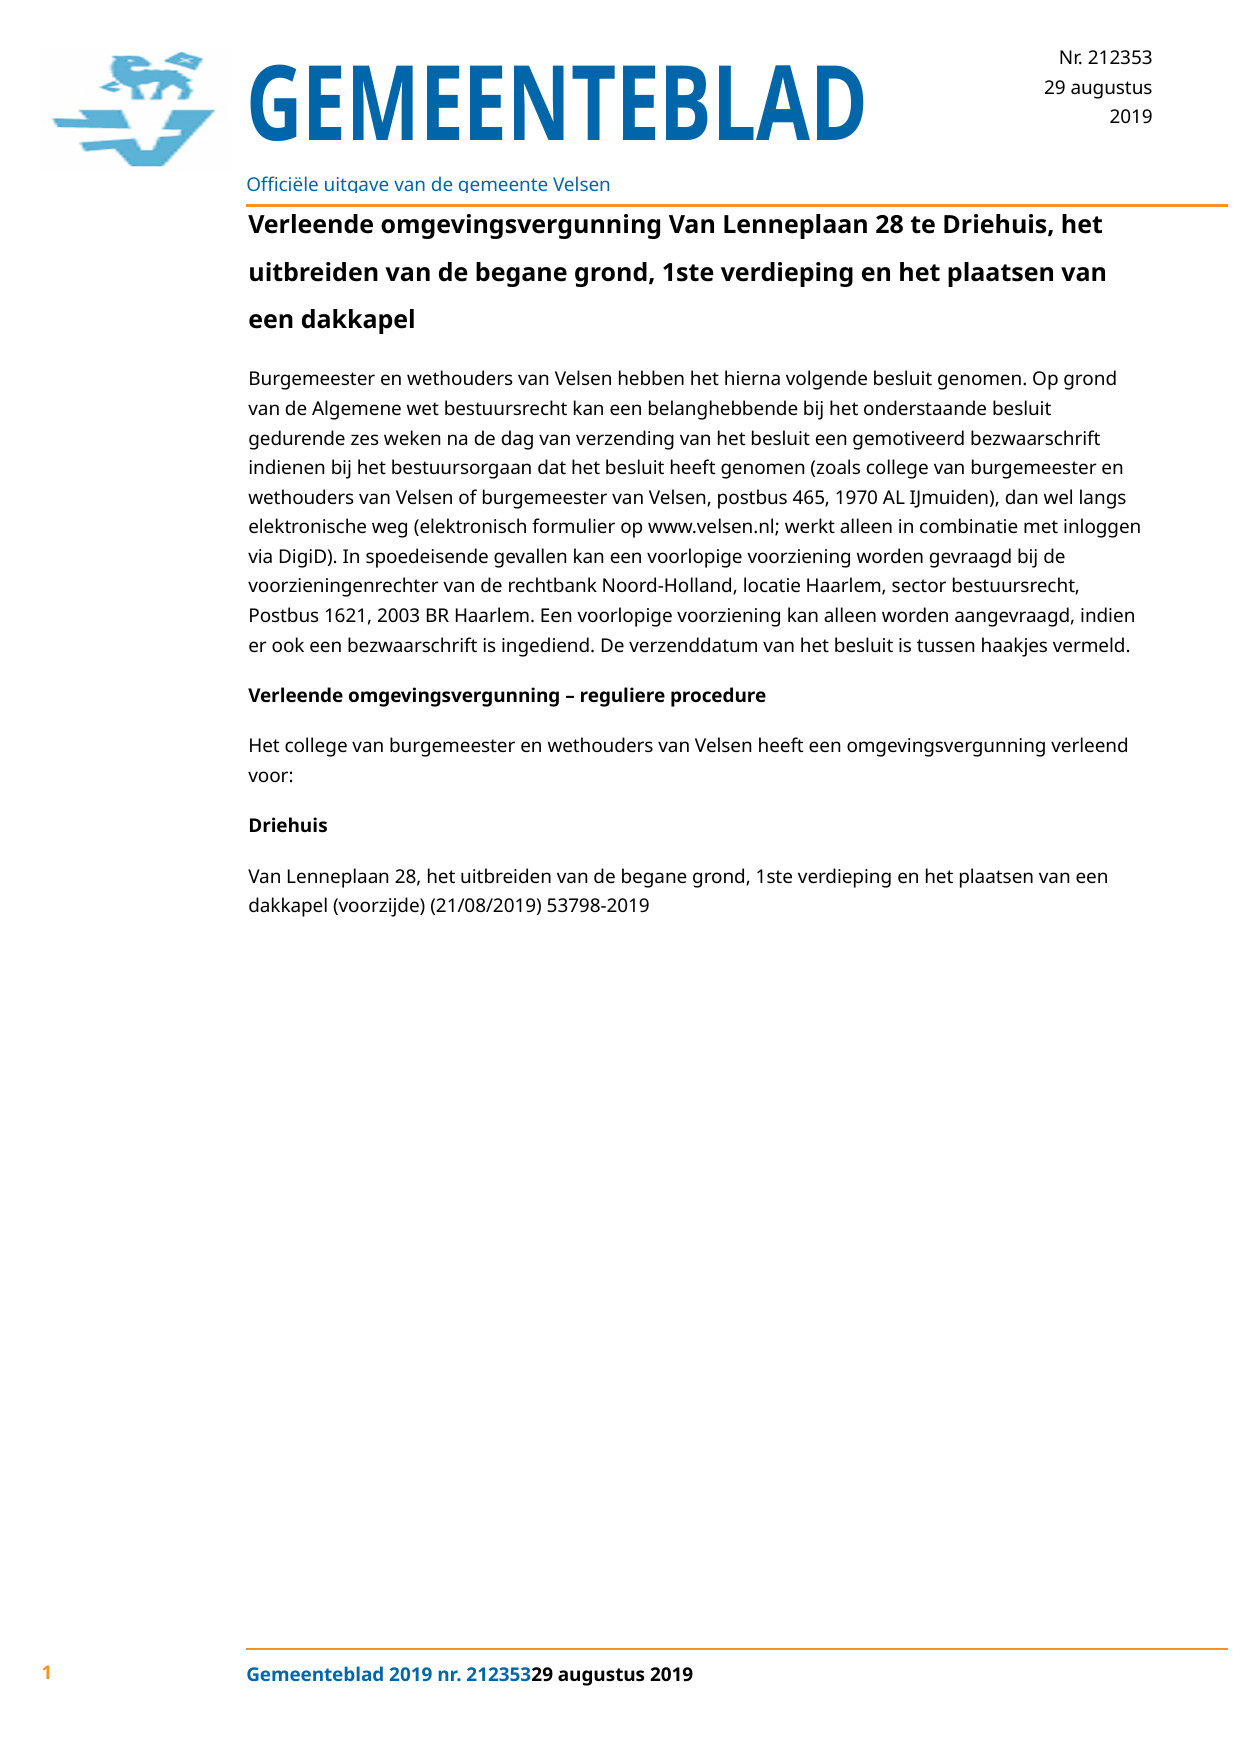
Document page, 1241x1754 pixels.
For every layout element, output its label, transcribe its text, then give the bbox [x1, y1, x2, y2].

text Van Lenneplaan 28, het uitbreiden van de begane grond, 1ste verdieping en het plaatsen van een dakkapel (voorzijde) (21/08/2019) 53798-2019 [248, 863, 1152, 918]
text Verleende omgevingsvergunning – reguliere procedure [248, 682, 1152, 708]
text Burgemeester en wethouders van Velsen hebben het hierna volgende besluit genomen. Op grond van de Algemene wet bestuursrecht kan een belanghebbende bij het onderstaande besluit gedurende zes weken na de dag van verzending van het besluit een gemotiveerd bezwaarschrift indienen bij het bestuursorgaan dat het besluit heeft genomen (zoals college van burgemeester en wethouders van Velsen of burgemeester van Velsen, postbus 465, 1970 AL IJmuiden), dan wel langs elektronische weg (elektronisch formulier op www.velsen.nl; werkt alleen in combinatie met inloggen via DigiD). In spoedeisende gevallen kan een voorlopige voorziening worden gevraagd bij de voorzieningenrechter van de rechtbank Noord-Holland, locatie Haarlem, sector bestuursrecht, Postbus 1621, 2003 BR Haarlem. Een voorlopige voorziening kan alleen worden aangevraagd, indien er ook een bezwaarschrift is ingediend. De verzenddatum van het besluit is tussen haakjes vermeld. [248, 366, 1152, 657]
picture [41, 47, 231, 172]
text Driehuis [248, 813, 1152, 838]
text Het college van burgemeester en wethouders van Velsen heeft een omgevingsvergunning verleend voor: [248, 733, 1152, 788]
text Verleende omgevingsvergunning Van Lenneplaan 28 te Driehuis, het uitbreiden van de begane grond, 1ste verdieping en het plaatsen van een dakkapel [248, 207, 1152, 336]
